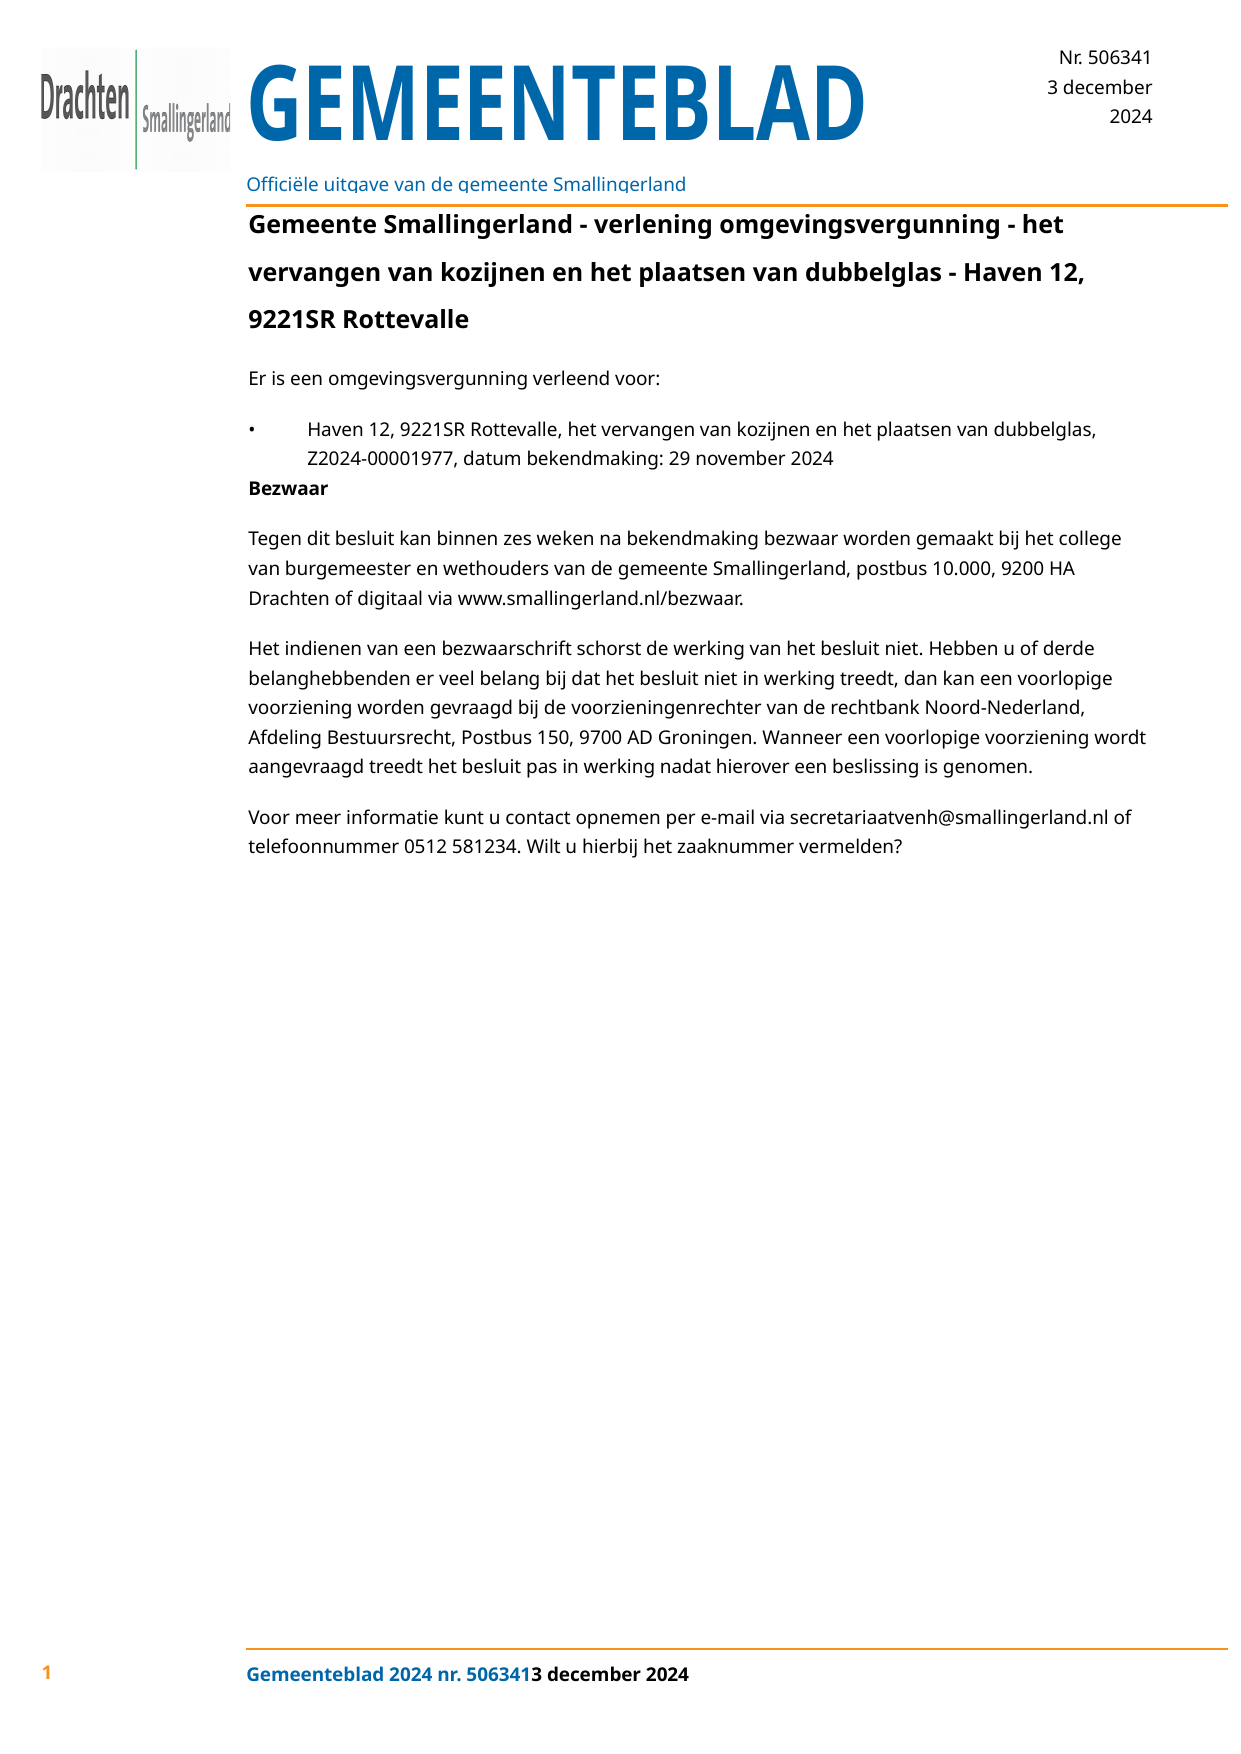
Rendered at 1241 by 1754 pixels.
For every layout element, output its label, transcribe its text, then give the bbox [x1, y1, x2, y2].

text Er is een omgevingsvergunning verleend voor: [248, 366, 1152, 391]
text Het indienen van een bezwaarschrift schorst de werking van het besluit niet. Hebben u of derde belanghebbenden er veel belang bij dat het besluit niet in werking treedt, dan kan een voorlopige voorziening worden gevraagd bij de voorzieningenrechter van de rechtbank Noord-Nederland, Afdeling Bestuursrecht, Postbus 150, 9700 AD Groningen. Wanneer een voorlopige voorziening wordt aangevraagd treedt het besluit pas in werking nadat hierover een beslissing is genomen. [248, 635, 1152, 779]
text Tegen dit besluit kan binnen zes weken na bekendmaking bezwaar worden gemaakt bij het college van burgemeester en wethouders van de gemeente Smallingerland, postbus 10.000, 9200 HA Drachten of digitaal via www.smallingerland.nl/bezwaar. [248, 526, 1152, 610]
list Haven 12, 9221SR Rottevalle, het vervangen van kozijnen en het plaatsen van dubbelglas, Z2024-00001977, datum bekendmaking: 29 november 2024 [248, 416, 1152, 471]
text Bezwaar [248, 475, 1152, 501]
text Voor meer informatie kunt u contact opnemen per e-mail via secretariaatvenh@smallingerland.nl of telefoonnummer 0512 581234. Wilt u hierbij het zaaknummer vermelden? [248, 804, 1152, 859]
text Gemeente Smallingerland - verlening omgevingsvergunning - het vervangen van kozijnen en het plaatsen van dubbelglas - Haven 12, 9221SR Rottevalle [248, 207, 1152, 336]
picture [41, 47, 231, 172]
